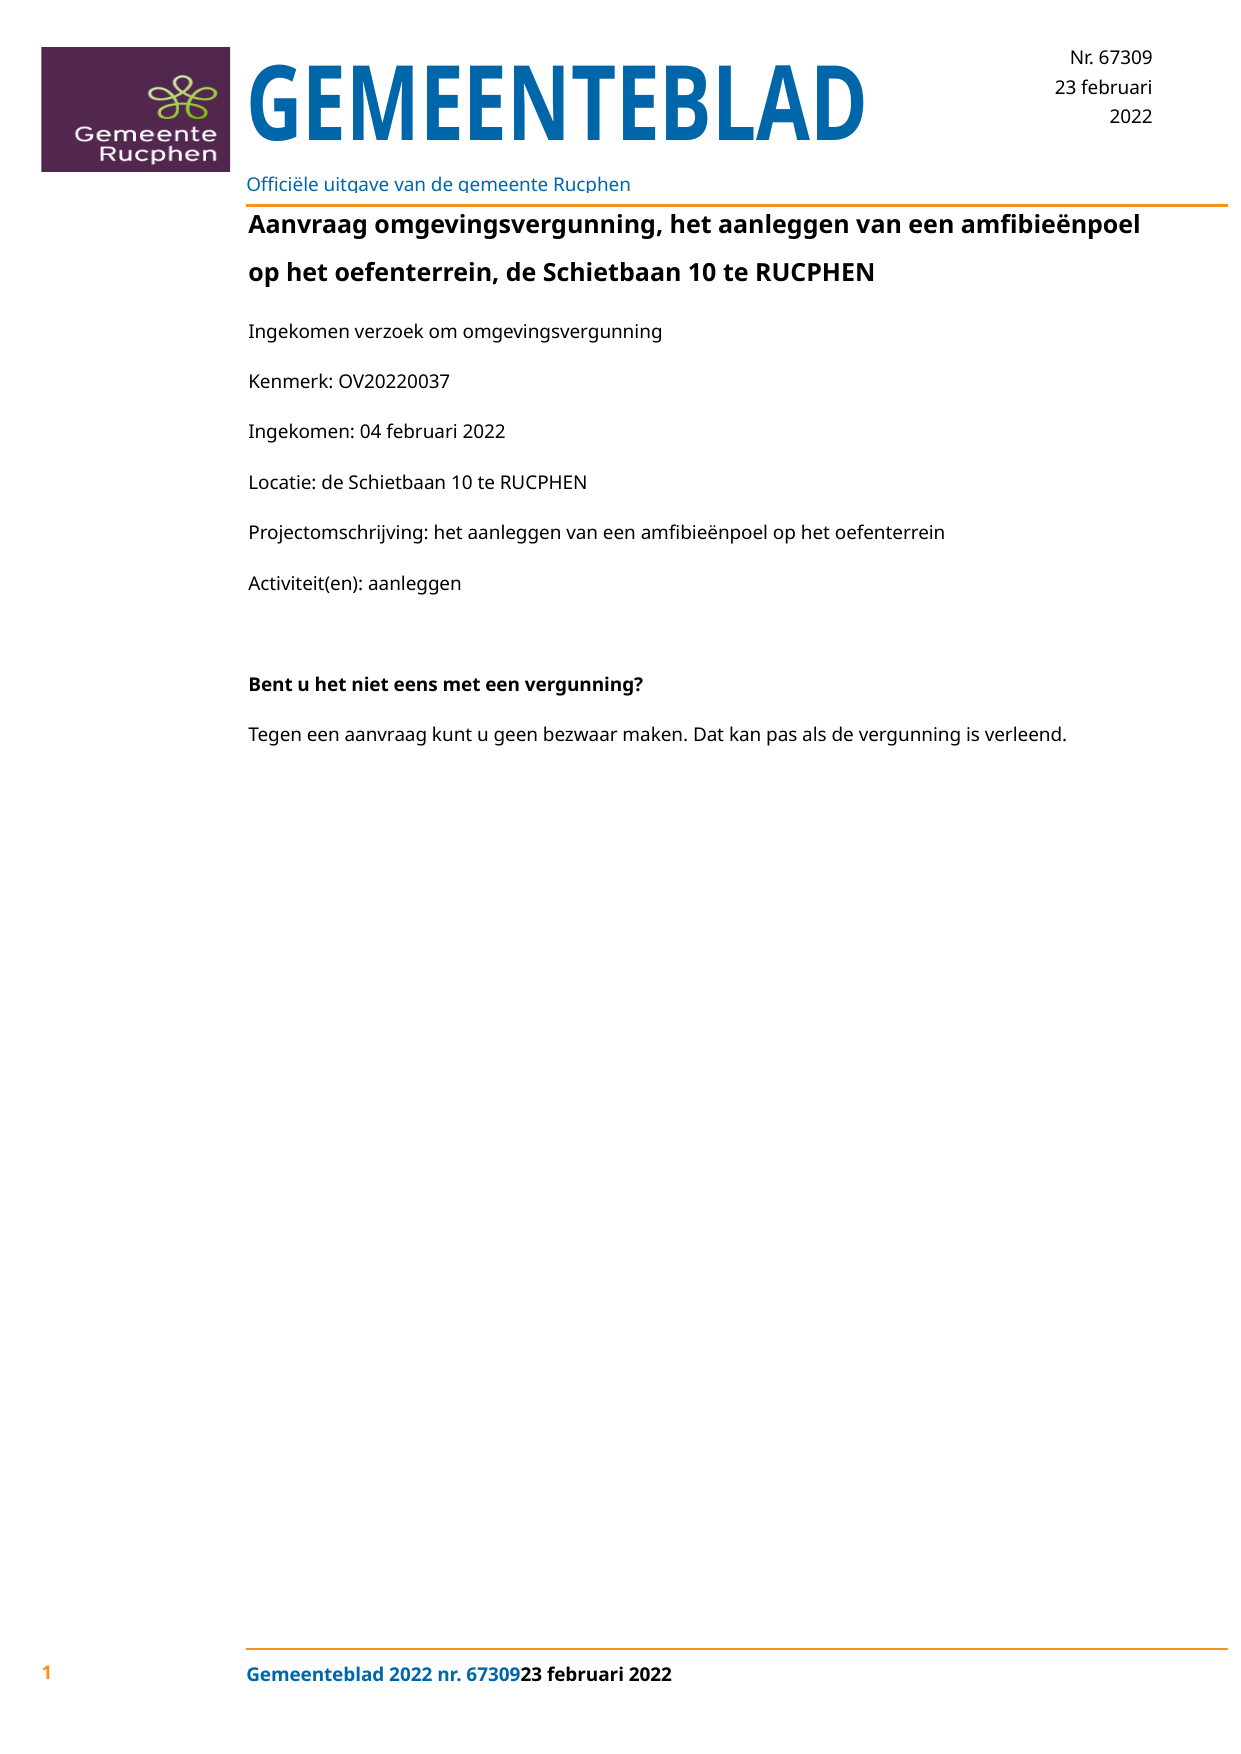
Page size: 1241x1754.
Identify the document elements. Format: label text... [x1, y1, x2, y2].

text Projectomschrijving: het aanleggen van een amfibieënpoel op het oefenterrein [248, 519, 1152, 545]
text Tegen een aanvraag kunt u geen bezwaar maken. Dat kan pas als de vergunning is verleend. [248, 721, 1152, 747]
text Locatie: de Schietbaan 10 te RUCPHEN [248, 469, 1152, 495]
text Ingekomen verzoek om omgevingsvergunning [248, 318, 1152, 344]
text Bent u het niet eens met een vergunning? [248, 671, 1152, 697]
picture [41, 47, 231, 172]
text Ingekomen: 04 februari 2022 [248, 419, 1152, 444]
text Kenmerk: OV20220037 [248, 368, 1152, 394]
text Aanvraag omgevingsvergunning, het aanleggen van een amfibieënpoel op het oefenterrein, de Schietbaan 10 te RUCPHEN [248, 207, 1152, 288]
text Activiteit(en): aanleggen [248, 570, 1152, 596]
